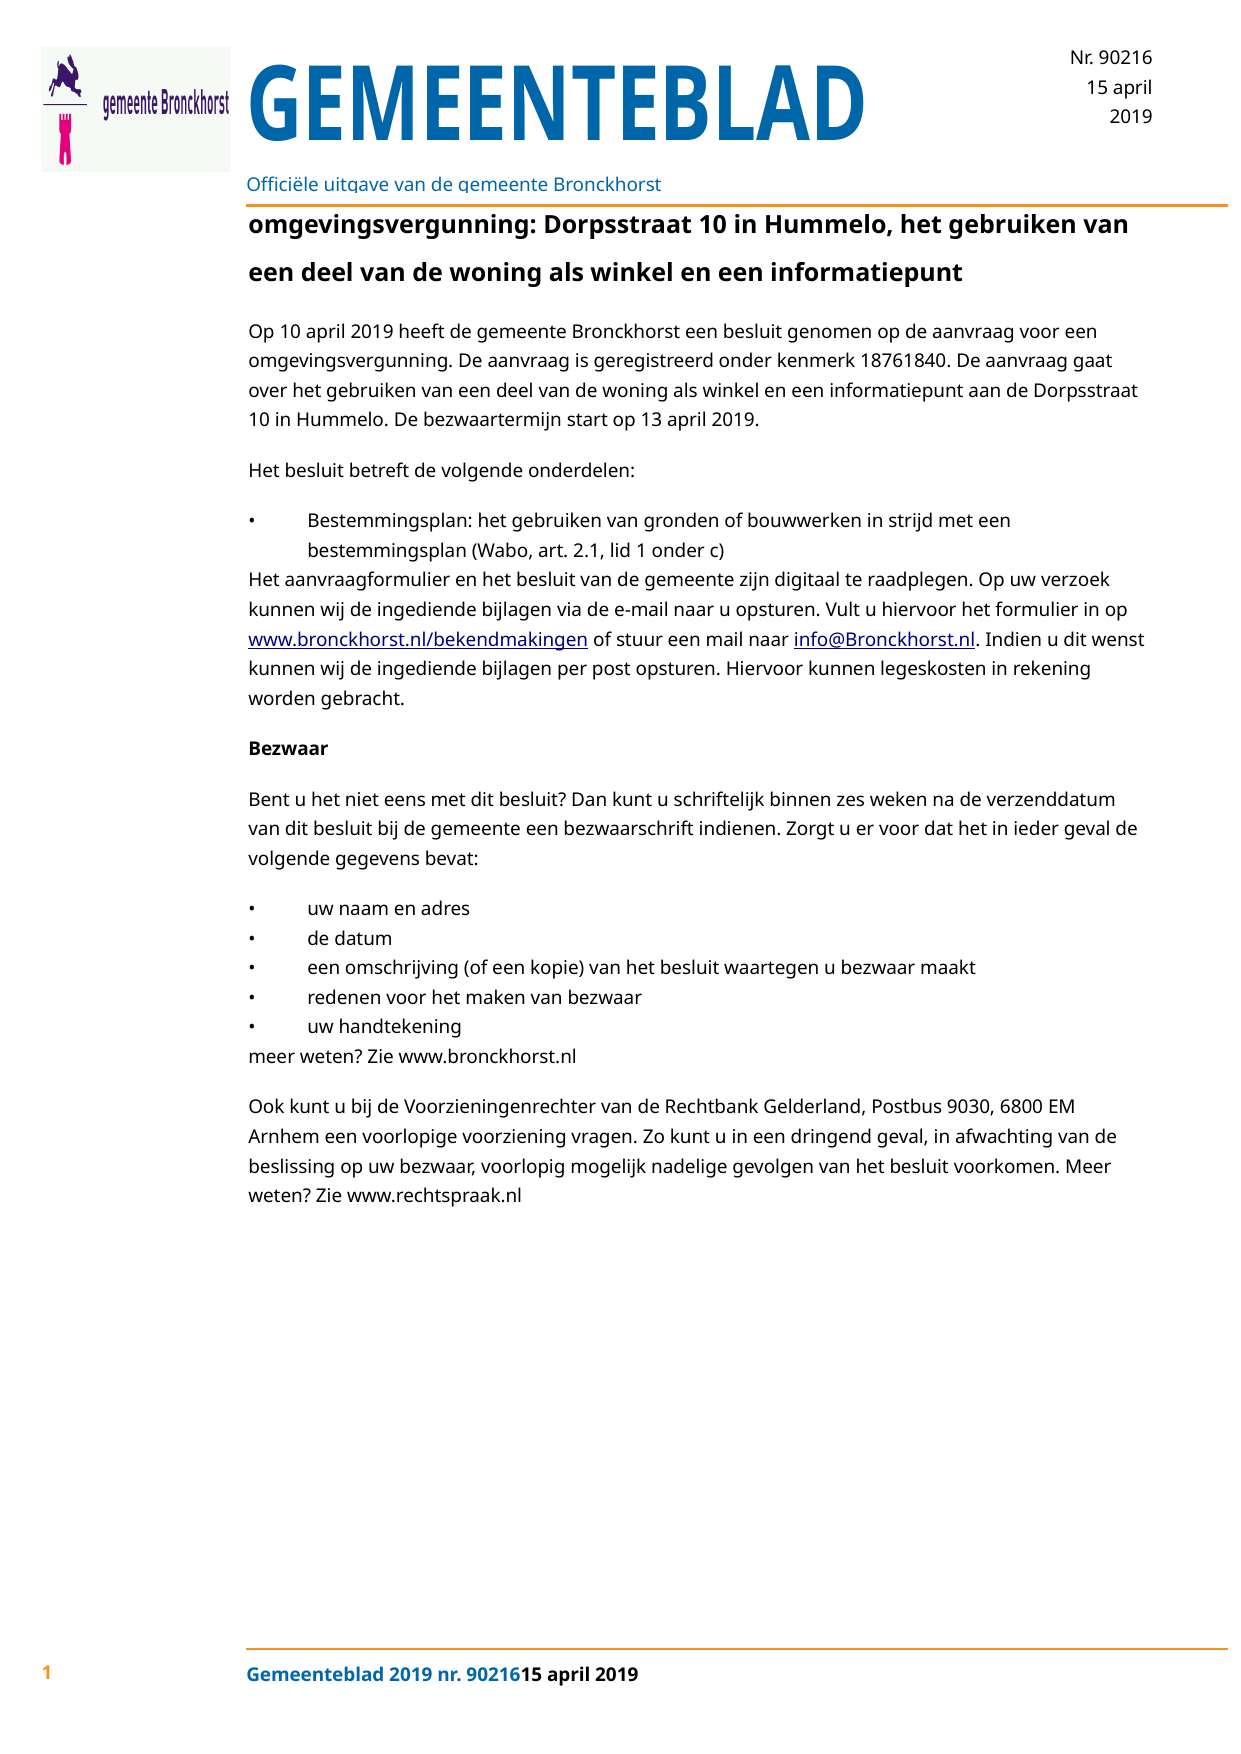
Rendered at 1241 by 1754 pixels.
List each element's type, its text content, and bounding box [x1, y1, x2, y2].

text Ook kunt u bij de Voorzieningenrechter van de Rechtbank Gelderland, Postbus 9030, 6800 EM Arnhem een voorlopige voorziening vragen. Zo kunt u in een dringend geval, in afwachting van de beslissing op uw bezwaar, voorlopig mogelijk nadelige gevolgen van het besluit voorkomen. Meer weten? Zie www.rechtspraak.nl [248, 1094, 1152, 1208]
text meer weten? Zie www.bronckhorst.nl [248, 1043, 1152, 1069]
list uw handtekening [248, 1014, 1152, 1039]
picture [41, 47, 231, 172]
list een omschrijving (of een kopie) van het besluit waartegen u bezwaar maakt [248, 954, 1152, 980]
list Bestemmingsplan: het gebruiken van gronden of bouwwerken in strijd met een bestemmingsplan (Wabo, art. 2.1, lid 1 onder c) [248, 507, 1152, 563]
text Het besluit betreft de volgende onderdelen: [248, 457, 1152, 483]
text Bent u het niet eens met dit besluit? Dan kunt u schriftelijk binnen zes weken na de verzenddatum van dit besluit bij de gemeente een bezwaarschrift indienen. Zorgt u er voor dat het in ieder geval de volgende gegevens bevat: [248, 786, 1152, 871]
list de datum [248, 925, 1152, 951]
text Bezwaar [248, 735, 1152, 761]
text omgevingsvergunning: Dorpsstraat 10 in Hummelo, het gebruiken van een deel van de woning als winkel en een informatiepunt [248, 207, 1152, 288]
text Op 10 april 2019 heeft de gemeente Bronckhorst een besluit genomen op de aanvraag voor een omgevingsvergunning. De aanvraag is geregistreerd onder kenmerk 18761840. De aanvraag gaat over het gebruiken van een deel van de woning als winkel en een informatiepunt aan de Dorpsstraat 10 in Hummelo. De bezwaartermijn start op 13 april 2019. [248, 318, 1152, 432]
list uw naam en adres [248, 895, 1152, 921]
list redenen voor het maken van bezwaar [248, 984, 1152, 1010]
text Het aanvraagformulier en het besluit van de gemeente zijn digitaal te raadplegen. Op uw verzoek kunnen wij de ingediende bijlagen via de e-mail naar u opsturen. Vult u hiervoor het formulier in op www.bronckhorst.nl/bekendmakingen of stuur een mail naar info@Bronckhorst.nl. Indien u dit wenst kunnen wij de ingediende bijlagen per post opsturen. Hiervoor kunnen legeskosten in rekening worden gebracht. [248, 567, 1152, 711]
